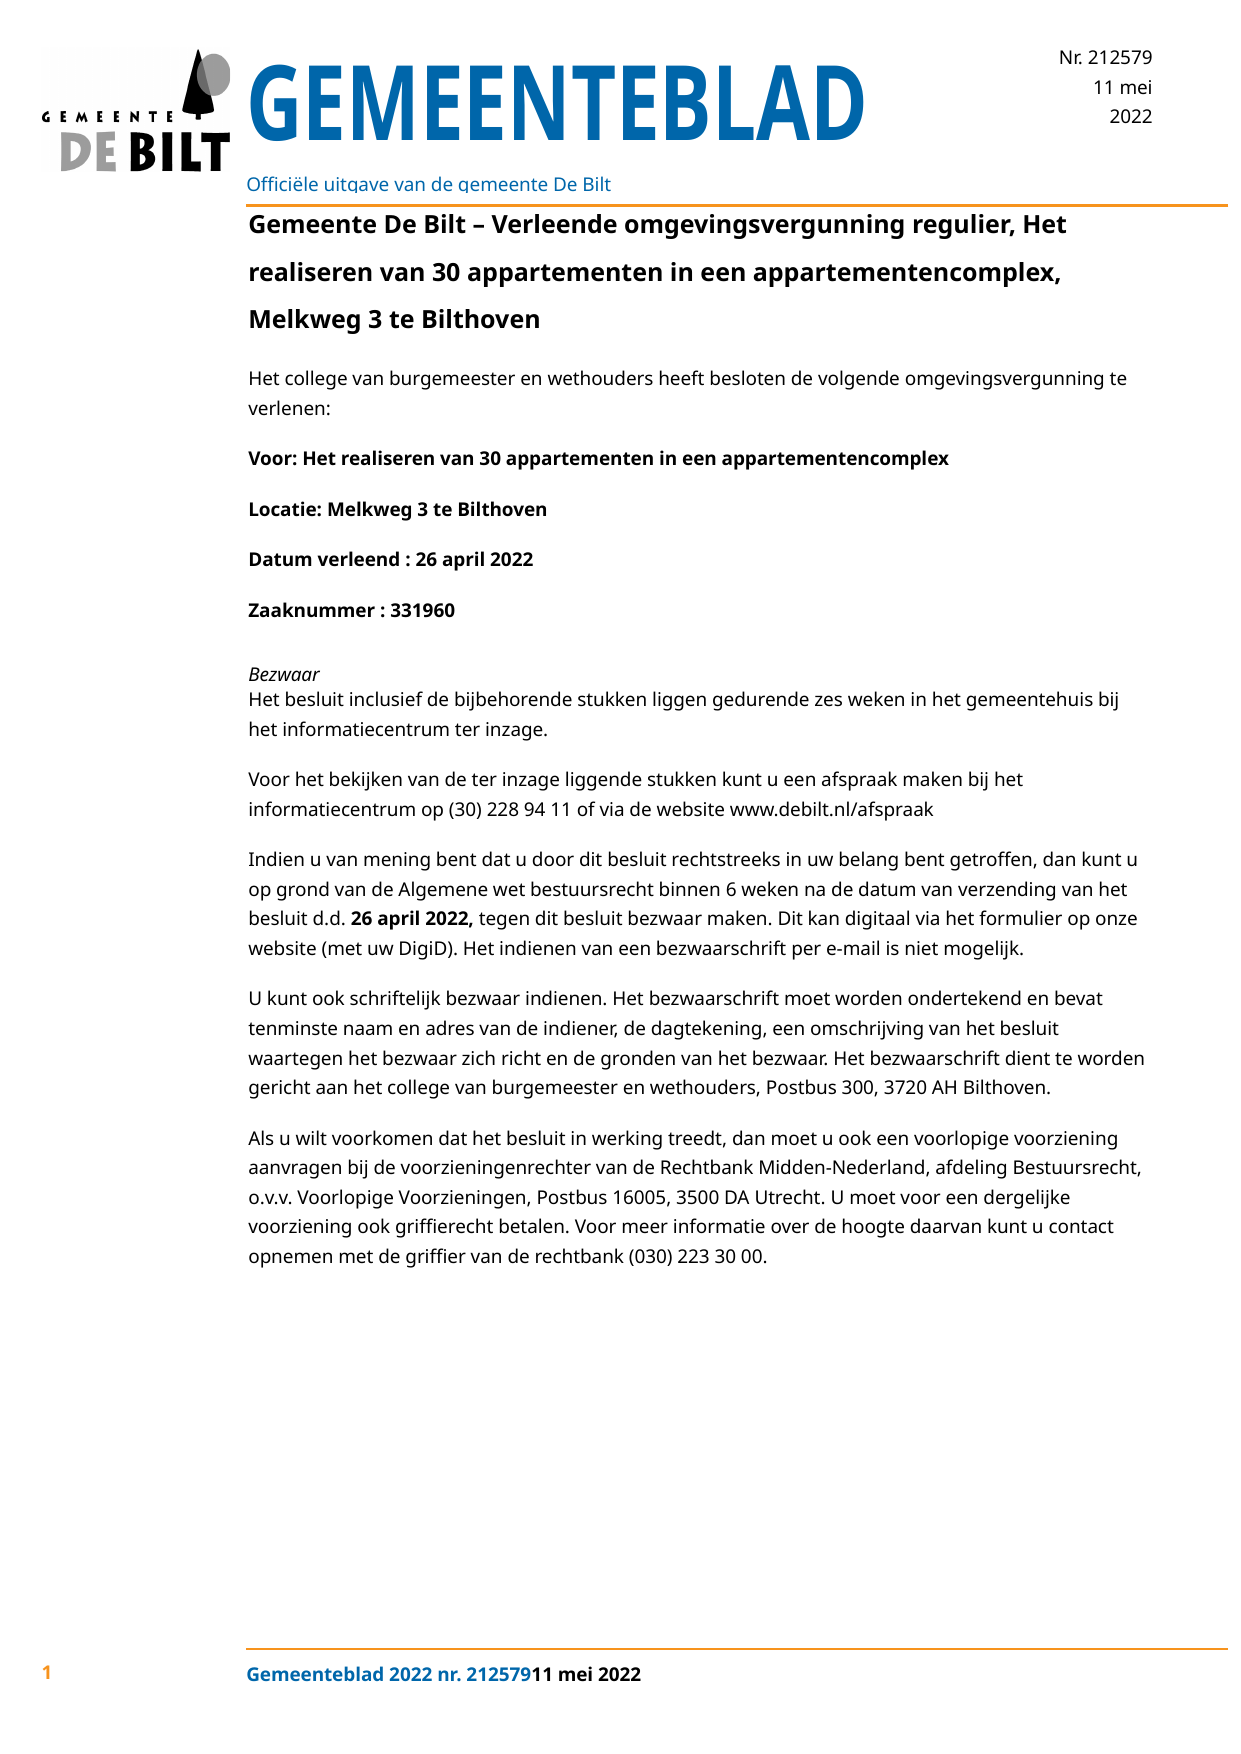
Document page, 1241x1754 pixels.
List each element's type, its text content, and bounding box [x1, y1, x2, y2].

picture [41, 47, 231, 172]
text Het college van burgemeester en wethouders heeft besloten de volgende omgevingsvergunning te verlenen: [248, 366, 1152, 421]
text Indien u van mening bent dat u door dit besluit rechtstreeks in uw belang bent getroffen, dan kunt u op grond van de Algemene wet bestuursrecht binnen 6 weken na de datum van verzending van het besluit d.d. 26 april 2022, tegen dit besluit bezwaar maken. Dit kan digitaal via het formulier op onze website (met uw DigiD). Het indienen van een bezwaarschrift per e-mail is niet mogelijk. [248, 846, 1152, 961]
text Als u wilt voorkomen dat het besluit in werking treedt, dan moet u ook een voorlopige voorziening aanvragen bij de voorzieningenrechter van de Rechtbank Midden-Nederland, afdeling Bestuursrecht, o.v.v. Voorlopige Voorzieningen, Postbus 16005, 3500 DA Utrecht. U moet voor een dergelijke voorziening ook griffierecht betalen. Voor meer informatie over de hoogte daarvan kunt u contact opnemen met de griffier van de rechtbank (030) 223 30 00. [248, 1125, 1152, 1269]
text Voor: Het realiseren van 30 appartementen in een appartementencomplex [248, 446, 1152, 471]
text U kunt ook schriftelijk bezwaar indienen. Het bezwaarschrift moet worden ondertekend en bevat tenminste naam en adres van de indiener, de dagtekening, een omschrijving van het besluit waartegen het bezwaar zich richt en de gronden van het bezwaar. Het bezwaarschrift dient te worden gericht aan het college van burgemeester en wethouders, Postbus 300, 3720 AH Bilthoven. [248, 986, 1152, 1100]
text Locatie: Melkweg 3 te Bilthoven [248, 496, 1152, 522]
text Bezwaar [248, 661, 1152, 686]
text Gemeente De Bilt – Verleende omgevingsvergunning regulier, Het realiseren van 30 appartementen in een appartementencomplex, Melkweg 3 te Bilthoven [248, 207, 1152, 336]
text Voor het bekijken van de ter inzage liggende stukken kunt u een afspraak maken bij het informatiecentrum op (30) 228 94 11 of via de website www.debilt.nl/afspraak [248, 766, 1152, 822]
text Datum verleend : 26 april 2022 [248, 546, 1152, 572]
text Zaaknummer : 331960 [248, 597, 1152, 622]
text Het besluit inclusief de bijbehorende stukken liggen gedurende zes weken in het gemeentehuis bij het informatiecentrum ter inzage. [248, 686, 1152, 742]
